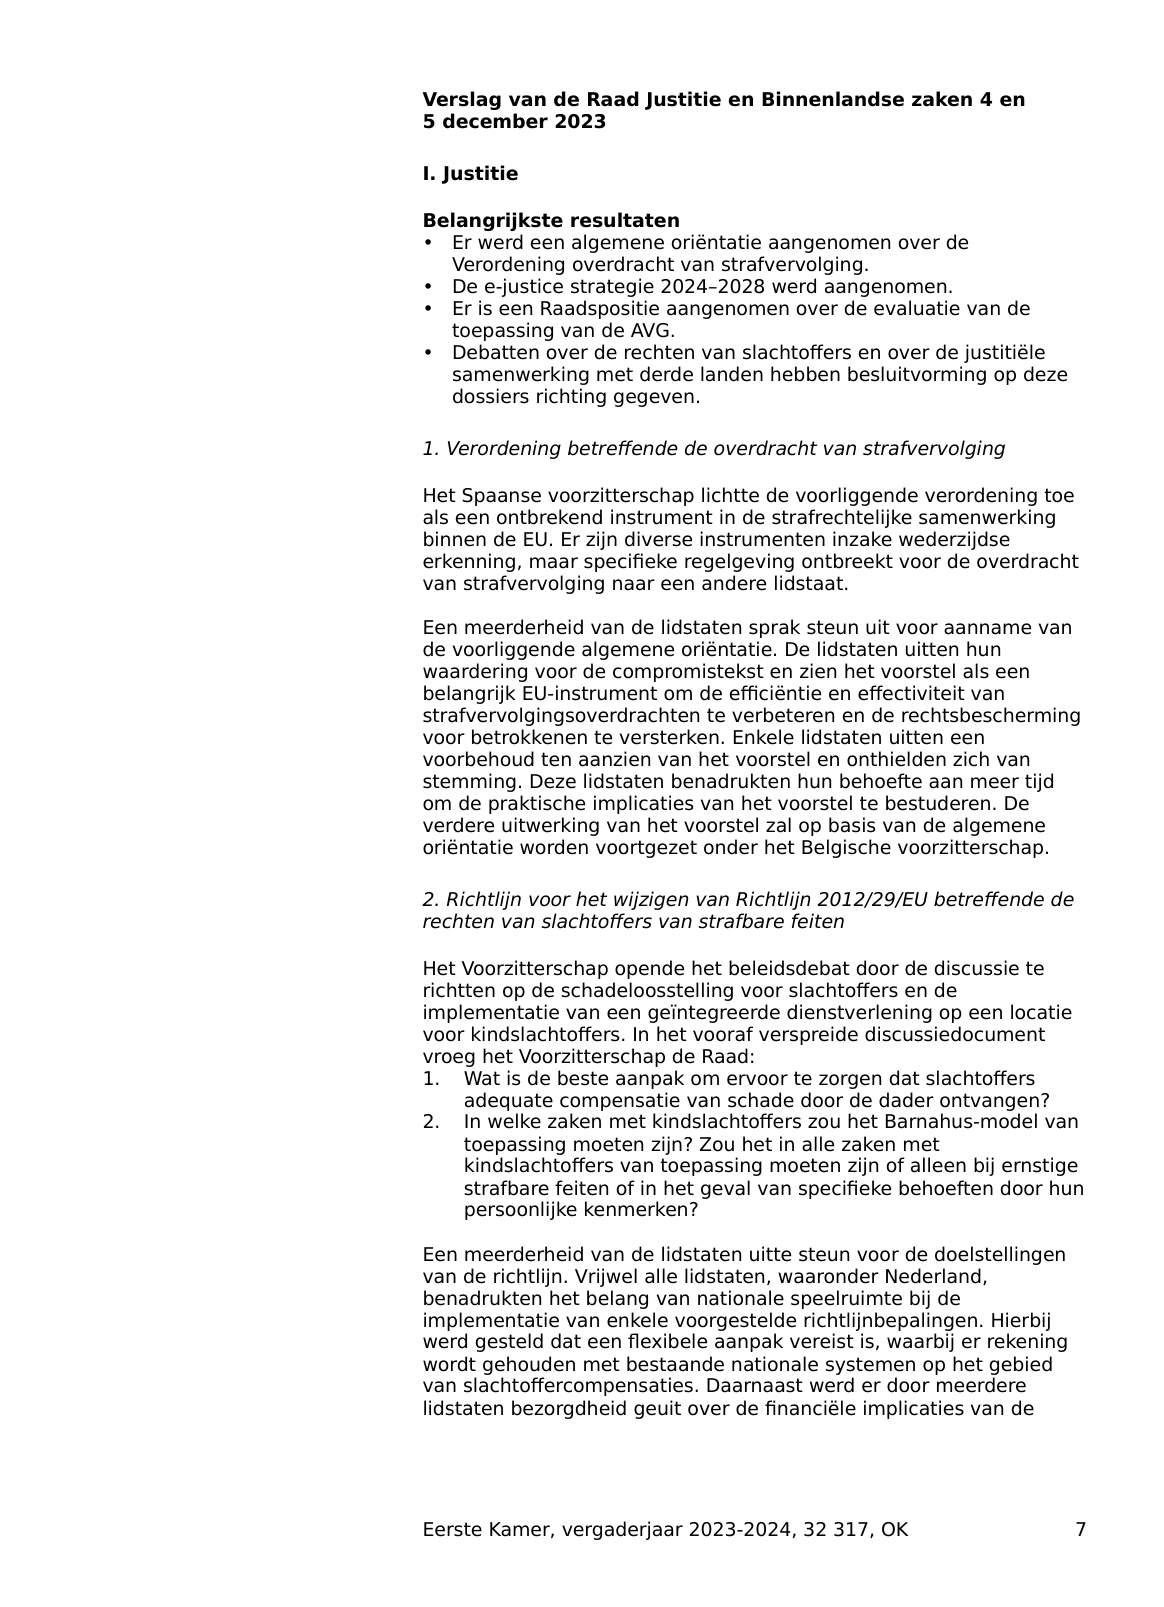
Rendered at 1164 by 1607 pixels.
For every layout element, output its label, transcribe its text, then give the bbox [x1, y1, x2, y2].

text 1. Wat is de beste aanpak om ervoor te zorgen dat slachtoffers adequate compensatie van schade door de dader ontvangen? [422, 1067, 1087, 1111]
text Een meerderheid van de lidstaten sprak steun uit voor aanname van de voorliggende algemene oriëntatie. De lidstaten uitten hun waardering voor de compromistekst en zien het voorstel als een belangrijk EU-instrument om de efficiëntie en effectiviteit van strafvervolgingsoverdrachten te verbeteren en de rechtsbescherming voor betrokkenen te versterken. Enkele lidstaten uitten een voorbehoud ten aanzien van het voorstel en onthielden zich van stemming. Deze lidstaten benadrukten hun behoefte aan meer tijd om de praktische implicaties van het voorstel te bestuderen. De verdere uitwerking van het voorstel zal op basis van de algemene oriëntatie worden voortgezet onder het Belgische voorzitterschap. [422, 617, 1087, 859]
subtitle I. Justitie [422, 163, 1087, 185]
subtitle 1. Verordening betreffende de overdracht van strafvervolging [422, 438, 1087, 460]
text Een meerderheid van de lidstaten uitte steun voor de doelstellingen van de richtlijn. Vrijwel alle lidstaten, waaronder Nederland, benadrukten het belang van nationale speelruimte bij de implementatie van enkele voorgestelde richtlijnbepalingen. Hierbij werd gesteld dat een flexibele aanpak vereist is, waarbij er rekening wordt gehouden met bestaande nationale systemen op het gebied van slachtoffercompensaties. Daarnaast werd er door meerdere lidstaten bezorgdheid geuit over de financiële implicaties van de [422, 1243, 1087, 1419]
text • Debatten over de rechten van slachtoffers en over de justitiële samenwerking met derde landen hebben besluitvorming op deze dossiers richting gegeven. [422, 342, 1087, 408]
subtitle 2. Richtlijn voor het wijzigen van Richtlijn 2012/29/EU betreffende de rechten van slachtoffers van strafbare feiten [422, 889, 1087, 933]
text • Er is een Raadspositie aangenomen over de evaluatie van de toepassing van de AVG. [422, 298, 1087, 342]
text • Er werd een algemene oriëntatie aangenomen over de Verordening overdracht van strafvervolging. [422, 232, 1087, 276]
text • De e-justice strategie 2024–2028 werd aangenomen. [422, 276, 1087, 298]
subtitle Verslag van de Raad Justitie en Binnenlandse zaken 4 en 5 december 2023 [422, 89, 1087, 133]
text Het Spaanse voorzitterschap lichtte de voorliggende verordening toe als een ontbrekend instrument in de strafrechtelijke samenwerking binnen de EU. Er zijn diverse instrumenten inzake wederzijdse erkenning, maar specifieke regelgeving ontbreekt voor de overdracht van strafvervolging naar een andere lidstaat. [422, 485, 1087, 595]
subtitle Belangrijkste resultaten [422, 210, 1087, 232]
text Het Voorzitterschap opende het beleidsdebat door de discussie te richtten op de schadeloosstelling voor slachtoffers en de implementatie van een geïntegreerde dienstverlening op een locatie voor kindslachtoffers. In het vooraf verspreide discussiedocument vroeg het Voorzitterschap de Raad: [422, 958, 1087, 1067]
text 2. In welke zaken met kindslachtoffers zou het Barnahus-model van toepassing moeten zijn? Zou het in alle zaken met kindslachtoffers van toepassing moeten zijn of alleen bij ernstige strafbare feiten of in het geval van specifieke behoeften door hun persoonlijke kenmerken? [422, 1111, 1087, 1221]
